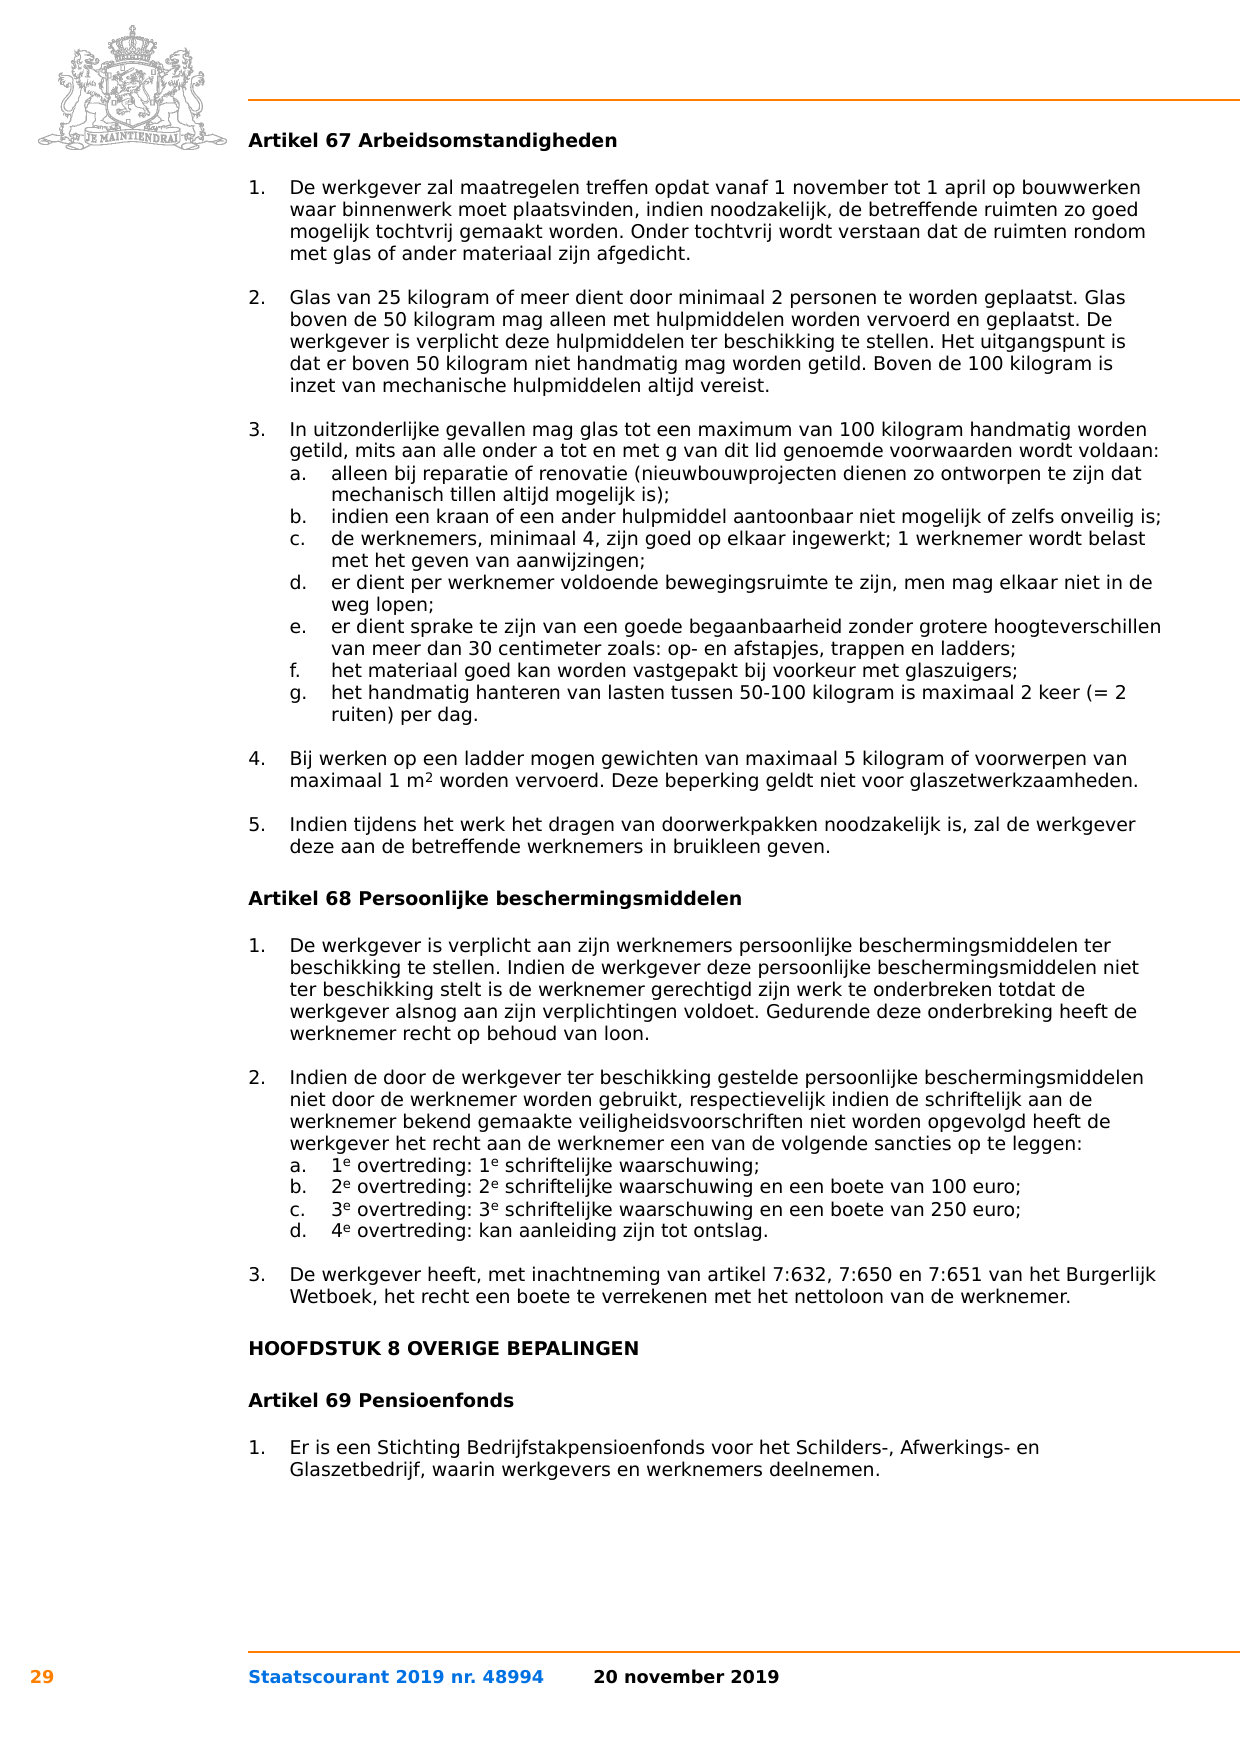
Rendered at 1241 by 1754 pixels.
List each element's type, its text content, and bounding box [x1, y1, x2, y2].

text f. het materiaal goed kan worden vastgepakt bij voorkeur met glaszuigers; [289, 660, 1163, 682]
text d. 4e overtreding: kan aanleiding zijn tot ontslag. [289, 1220, 1163, 1242]
text d. er dient per werknemer voldoende bewegingsruimte te zijn, men mag elkaar niet in de weg lopen; [289, 572, 1163, 616]
text 2. Glas van 25 kilogram of meer dient door minimaal 2 personen te worden geplaatst. Glas boven de 50 kilogram mag alleen met hulpmiddelen worden vervoerd en geplaatst. De werkgever is verplicht deze hulpmiddelen ter beschikking te stellen. Het uitgangspunt is dat er boven 50 kilogram niet handmatig mag worden getild. Boven de 100 kilogram is inzet van mechanische hulpmiddelen altijd vereist. [248, 287, 1163, 397]
text c. 3e overtreding: 3e schriftelijke waarschuwing en een boete van 250 euro; [289, 1198, 1163, 1220]
subtitle HOOFDSTUK 8 OVERIGE BEPALINGEN [248, 1338, 1163, 1360]
text 1. De werkgever zal maatregelen treffen opdat vanaf 1 november tot 1 april op bouwwerken waar binnenwerk moet plaatsvinden, indien noodzakelijk, de betreffende ruimten zo goed mogelijk tochtvrij gemaakt worden. Onder tochtvrij wordt verstaan dat de ruimten rondom met glas of ander materiaal zijn afgedicht. [248, 177, 1163, 265]
text 2. Indien de door de werkgever ter beschikking gestelde persoonlijke beschermingsmiddelen niet door de werknemer worden gebruikt, respectievelijk indien de schriftelijk aan de werknemer bekend gemaakte veiligheidsvoorschriften niet worden opgevolgd heeft de werkgever het recht aan de werknemer een van de volgende sancties op te leggen: [248, 1067, 1163, 1154]
text c. de werknemers, minimaal 4, zijn goed op elkaar ingewerkt; 1 werknemer wordt belast met het geven van aanwijzingen; [289, 528, 1163, 572]
text 3. In uitzonderlijke gevallen mag glas tot een maximum van 100 kilogram handmatig worden getild, mits aan alle onder a tot en met g van dit lid genoemde voorwaarden wordt voldaan: [248, 418, 1163, 462]
text 1. De werkgever is verplicht aan zijn werknemers persoonlijke beschermingsmiddelen ter beschikking te stellen. Indien de werkgever deze persoonlijke beschermingsmiddelen niet ter beschikking stelt is de werknemer gerechtigd zijn werk te onderbreken totdat de werkgever alsnog aan zijn verplichtingen voldoet. Gedurende deze onderbreking heeft de werknemer recht op behoud van loon. [248, 935, 1163, 1045]
text g. het handmatig hanteren van lasten tussen 50-100 kilogram is maximaal 2 keer (= 2 ruiten) per dag. [289, 682, 1163, 726]
text 1. Er is een Stichting Bedrijfstakpensioenfonds voor het Schilders-, Afwerkings- en Glaszetbedrijf, waarin werkgevers en werknemers deelnemen. [248, 1437, 1163, 1481]
text b. indien een kraan of een ander hulpmiddel aantoonbaar niet mogelijk of zelfs onveilig is; [289, 506, 1163, 528]
subtitle Artikel 68 Persoonlijke beschermingsmiddelen [248, 888, 1163, 910]
picture [38, 25, 227, 150]
subtitle Artikel 69 Pensioenfonds [248, 1390, 1163, 1412]
text 3. De werkgever heeft, met inachtneming van artikel 7:632, 7:650 en 7:651 van het Burgerlijk Wetboek, het recht een boete te verrekenen met het nettoloon van de werknemer. [248, 1264, 1163, 1308]
text 4. Bij werken op een ladder mogen gewichten van maximaal 5 kilogram of voorwerpen van maximaal 1 m2 worden vervoerd. Deze beperking geldt niet voor glaszetwerkzaamheden. [248, 748, 1163, 792]
text b. 2e overtreding: 2e schriftelijke waarschuwing en een boete van 100 euro; [289, 1176, 1163, 1198]
text a. alleen bij reparatie of renovatie (nieuwbouwprojecten dienen zo ontworpen te zijn dat mechanisch tillen altijd mogelijk is); [289, 462, 1163, 506]
text e. er dient sprake te zijn van een goede begaanbaarheid zonder grotere hoogteverschillen van meer dan 30 centimeter zoals: op- en afstapjes, trappen en ladders; [289, 616, 1163, 660]
text a. 1e overtreding: 1e schriftelijke waarschuwing; [289, 1154, 1163, 1176]
subtitle Artikel 67 Arbeidsomstandigheden [248, 130, 1163, 152]
text 5. Indien tijdens het werk het dragen van doorwerkpakken noodzakelijk is, zal de werkgever deze aan de betreffende werknemers in bruikleen geven. [248, 814, 1163, 858]
